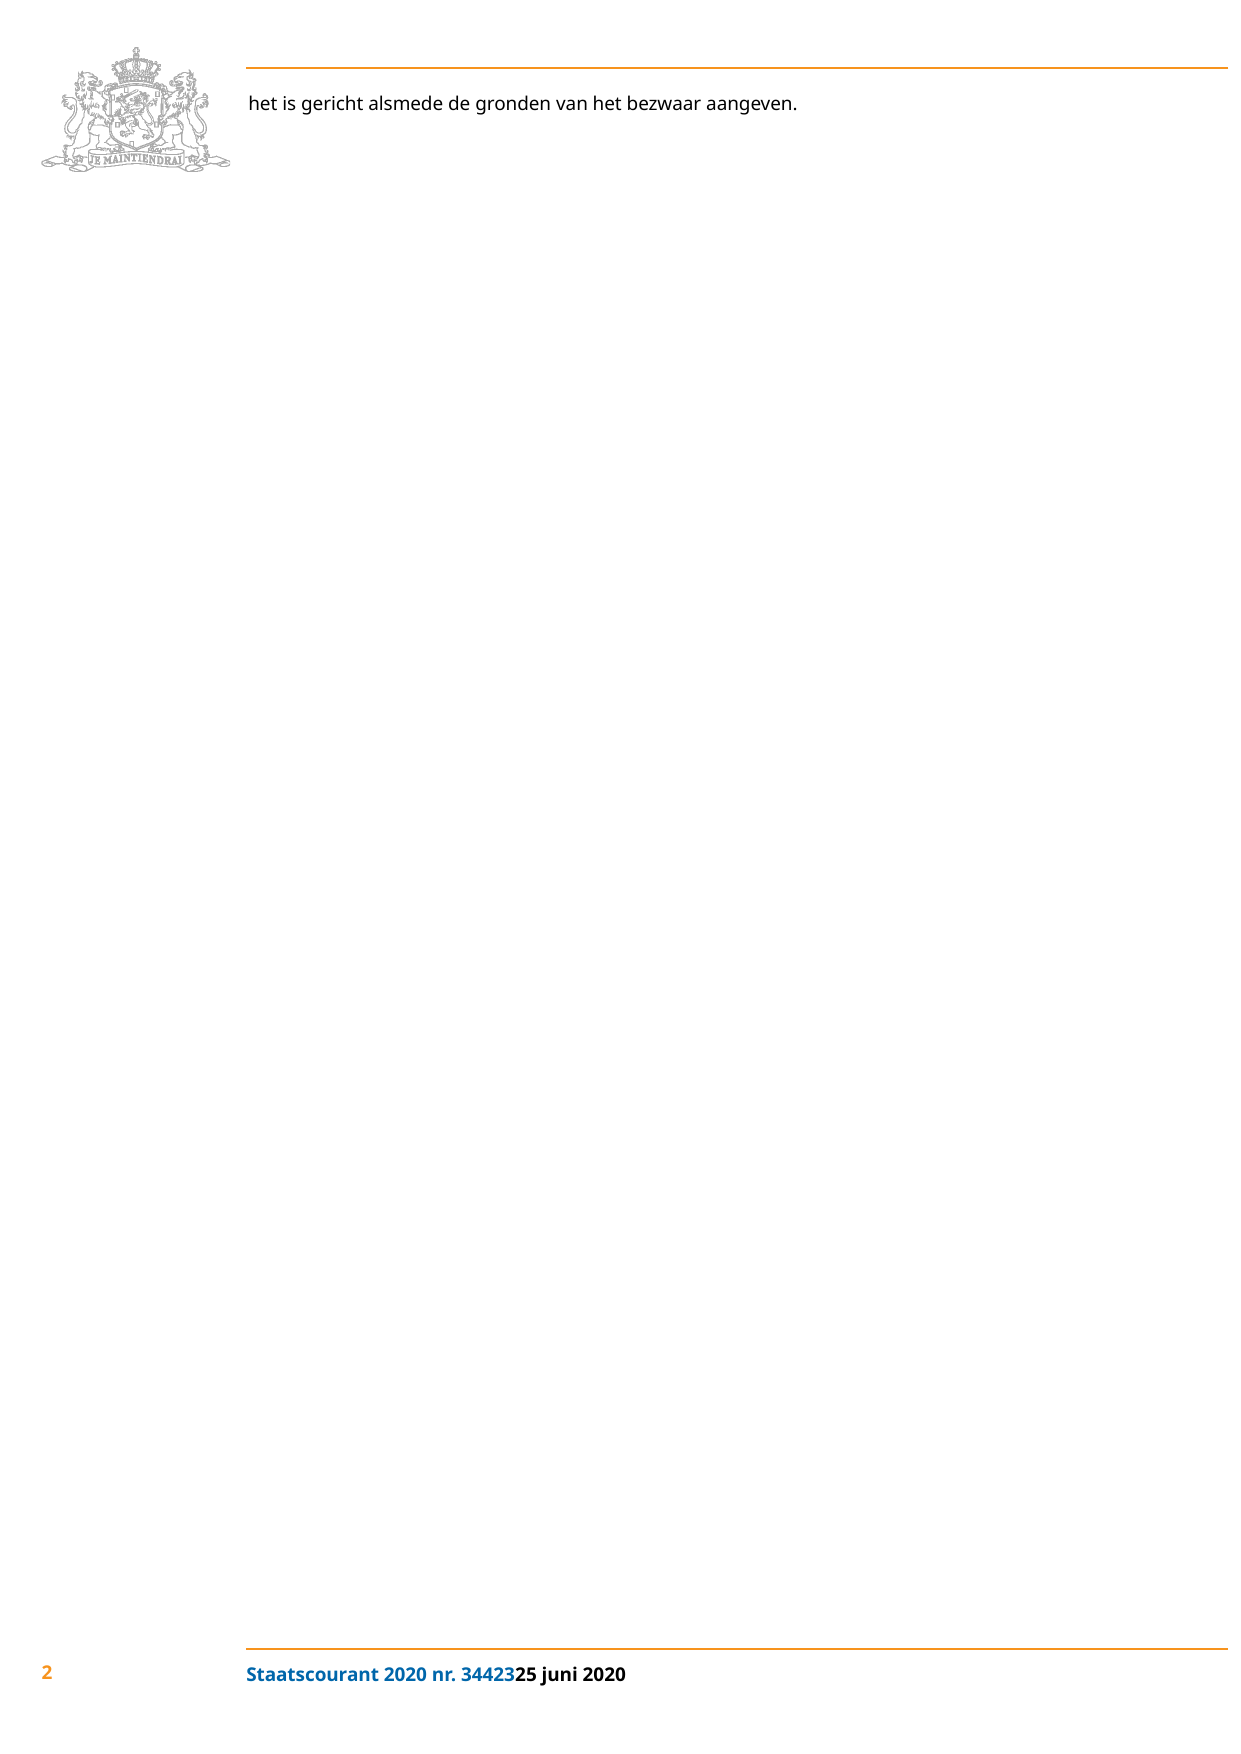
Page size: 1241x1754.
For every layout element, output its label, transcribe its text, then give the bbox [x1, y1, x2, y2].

picture [41, 47, 231, 172]
text het is gericht alsmede de gronden van het bezwaar aangeven. [248, 95, 1152, 114]
